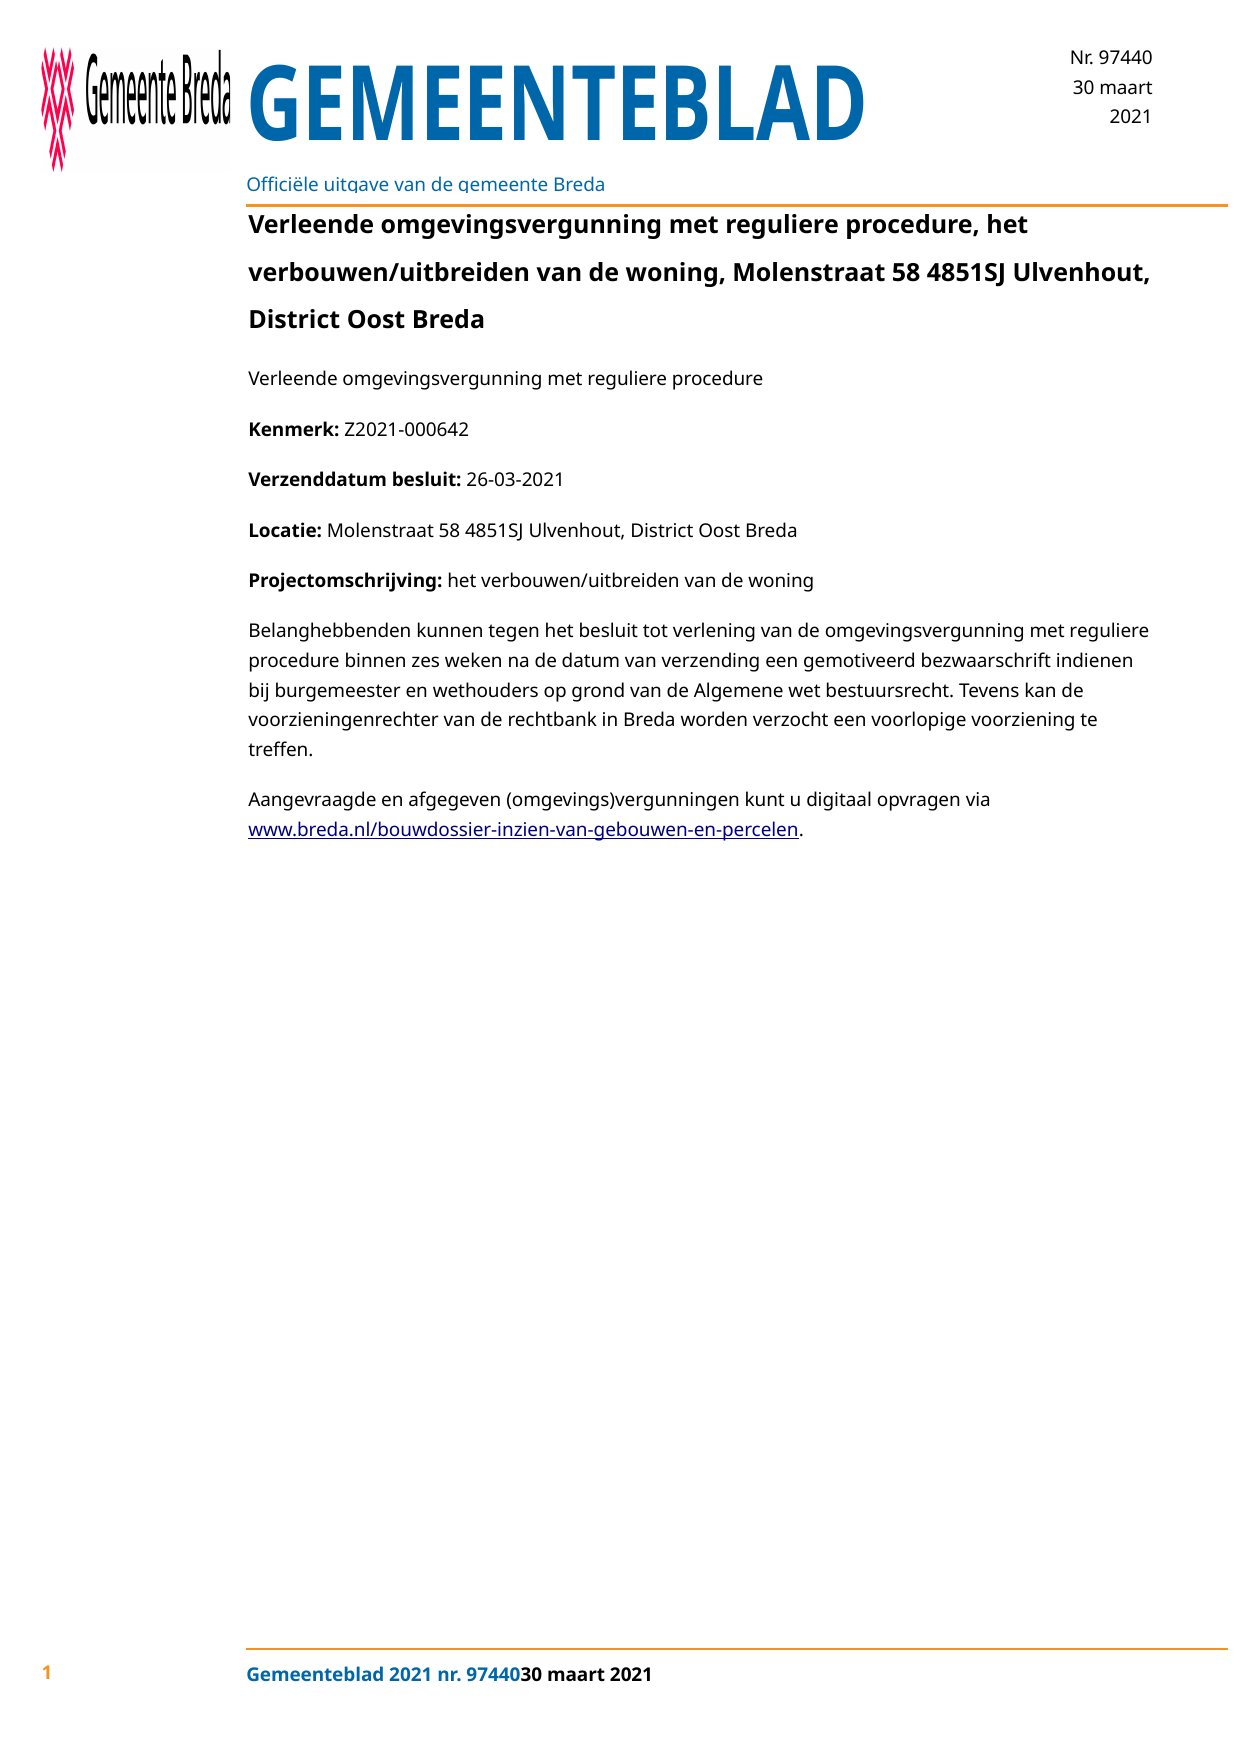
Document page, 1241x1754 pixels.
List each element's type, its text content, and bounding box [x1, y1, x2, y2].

text Locatie: Molenstraat 58 4851SJ Ulvenhout, District Oost Breda [248, 517, 1152, 542]
text Aangevraagde en afgegeven (omgevings)vergunningen kunt u digitaal opvragen via www.breda.nl/bouwdossier-inzien-van-gebouwen-en-percelen. [248, 786, 1152, 842]
text Verzenddatum besluit: 26-03-2021 [248, 466, 1152, 492]
text Projectomschrijving: het verbouwen/uitbreiden van de woning [248, 567, 1152, 593]
picture [41, 47, 231, 172]
text Verleende omgevingsvergunning met reguliere procedure [248, 366, 1152, 391]
text Belanghebbenden kunnen tegen het besluit tot verlening van de omgevingsvergunning met reguliere procedure binnen zes weken na de datum van verzending een gemotiveerd bezwaarschrift indienen bij burgemeester en wethouders op grond van de Algemene wet bestuursrecht. Tevens kan de voorzieningenrechter van de rechtbank in Breda worden verzocht een voorlopige voorziening te treffen. [248, 618, 1152, 762]
text Verleende omgevingsvergunning met reguliere procedure, het verbouwen/uitbreiden van de woning, Molenstraat 58 4851SJ Ulvenhout, District Oost Breda [248, 207, 1152, 336]
text Kenmerk: Z2021-000642 [248, 416, 1152, 442]
